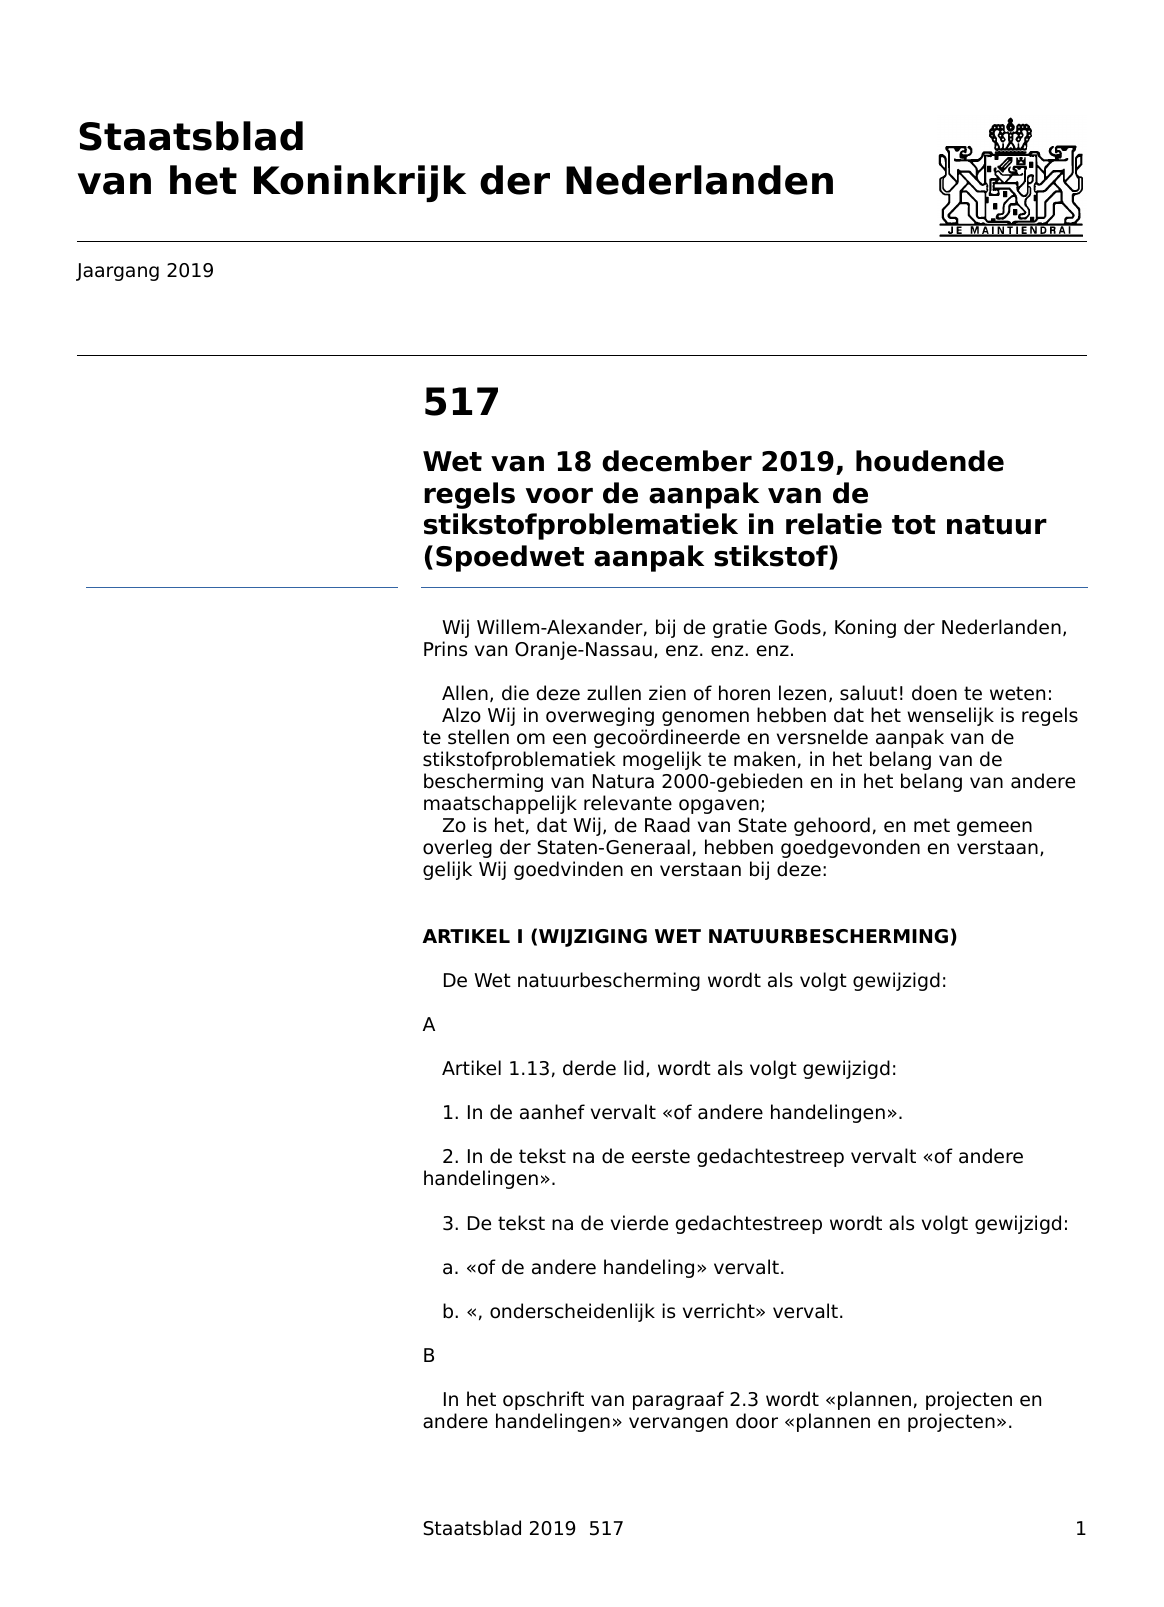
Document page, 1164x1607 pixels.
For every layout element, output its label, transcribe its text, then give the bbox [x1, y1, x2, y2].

text Artikel 1.13, derde lid, wordt als volgt gewijzigd: [422, 1058, 1087, 1080]
text De Wet natuurbescherming wordt als volgt gewijzigd: [422, 970, 1087, 992]
text A [422, 1014, 1087, 1036]
text Allen, die deze zullen zien of horen lezen, saluut! doen te weten: [422, 683, 1087, 705]
text In het opschrift van paragraaf 2.3 wordt «plannen, projecten en andere handelingen» vervangen door «plannen en projecten». [422, 1389, 1087, 1433]
text Wij Willem-Alexander, bij de gratie Gods, Koning der Nederlanden, Prins van Oranje-Nassau, enz. enz. enz. [422, 617, 1087, 661]
text a. «of de andere handeling» vervalt. [422, 1257, 1087, 1279]
picture [936, 115, 1087, 240]
text Alzo Wij in overweging genomen hebben dat het wenselijk is regels te stellen om een gecoördineerde en versnelde aanpak van de stikstofproblematiek mogelijk te maken, in het belang van de bescherming van Natura 2000-gebieden en in het belang van andere maatschappelijk relevante opgaven; [422, 705, 1087, 815]
subtitle ARTIKEL I (WIJZIGING WET NATUURBESCHERMING) [422, 926, 1087, 947]
text b. «, onderscheidenlijk is verricht» vervalt. [422, 1301, 1087, 1323]
subtitle 517 [422, 381, 1087, 424]
text Zo is het, dat Wij, de Raad van State gehoord, en met gemeen overleg der Staten-Generaal, hebben goedgevonden en verstaan, gelijk Wij goedvinden en verstaan bij deze: [422, 815, 1087, 881]
table_header Staatsblad van het Koninkrijk der Nederlanden [77, 100, 886, 241]
table_header [886, 100, 1087, 241]
table_cell Jaargang 2019 [77, 242, 1087, 355]
text 2. In de tekst na de eerste gedachtestreep vervalt «of andere handelingen». [422, 1146, 1087, 1190]
text 1. In de aanhef vervalt «of andere handelingen». [422, 1102, 1087, 1124]
text 3. De tekst na de vierde gedachtestreep wordt als volgt gewijzigd: [422, 1212, 1087, 1234]
text Wet van 18 december 2019, houdende regels voor de aanpak van de stikstofproblematiek in relatie tot natuur (Spoedwet aanpak stikstof) [422, 447, 1087, 573]
text B [422, 1345, 1087, 1367]
